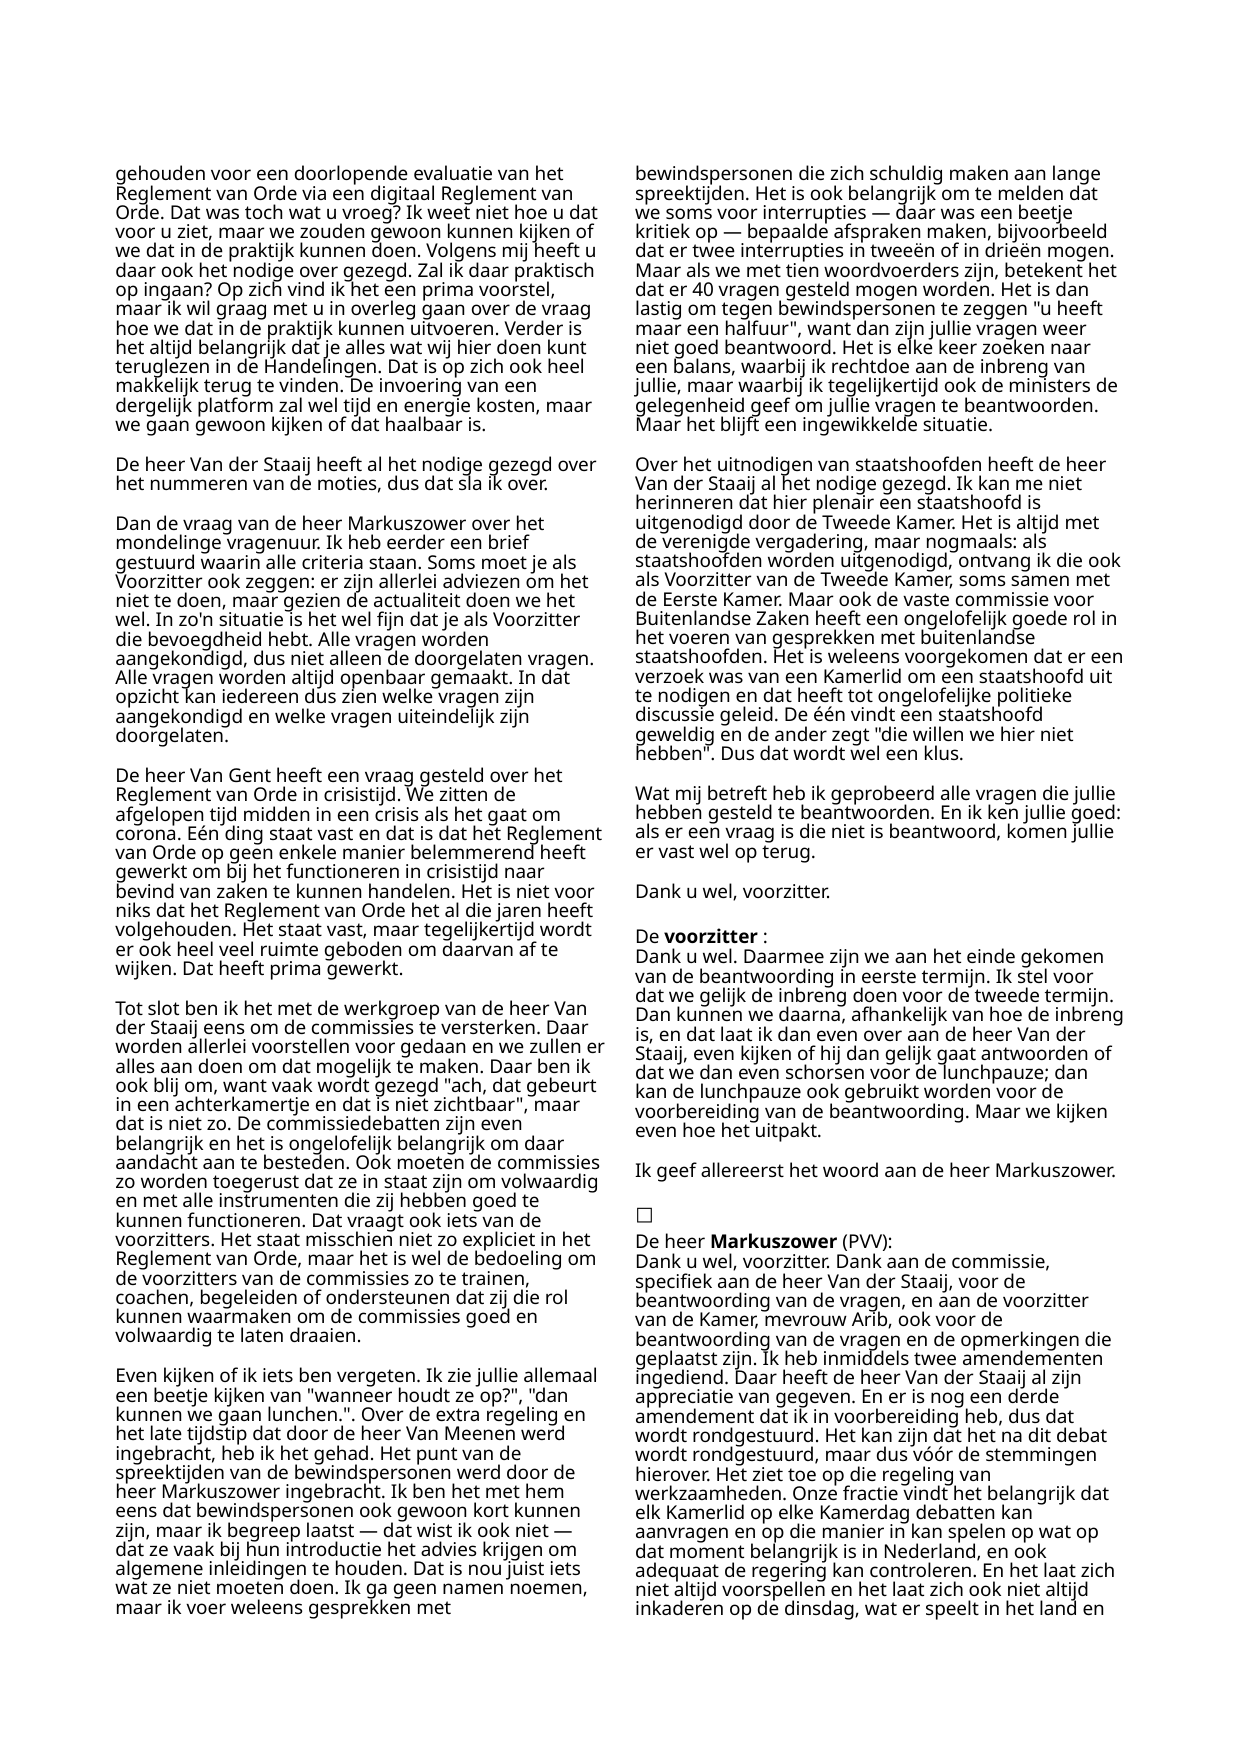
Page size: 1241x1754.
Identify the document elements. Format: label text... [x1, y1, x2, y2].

text Dank u wel, voorzitter. Dank aan de commissie, specifiek aan de heer Van der Staaij, voor de beantwoording van de vragen, en aan de voorzitter van de Kamer, mevrouw Arib, ook voor de beantwoording van de vragen en de opmerkingen die geplaatst zijn. Ik heb inmiddels twee amendementen ingediend. Daar heeft de heer Van der Staaij al zijn appreciatie van gegeven. En er is nog een derde amendement dat ik in voorbereiding heb, dus dat wordt rondgestuurd. Het kan zijn dat het na dit debat wordt rondgestuurd, maar dus vóór de stemmingen hierover. Het ziet toe op die regeling van werkzaamheden. Onze fractie vindt het belangrijk dat elk Kamerlid op elke Kamerdag debatten kan aanvragen en op die manier in kan spelen op wat op dat moment belangrijk is in Nederland, en ook adequaat de regering kan controleren. En het laat zich niet altijd voorspellen en het laat zich ook niet altijd inkaderen op de dinsdag, wat er speelt in het land en [635, 1253, 1125, 1620]
text De voorzitter : [635, 923, 1125, 948]
text Over het uitnodigen van staatshoofden heeft de heer Van der Staaij al het nodige gezegd. Ik kan me niet herinneren dat hier plenair een staatshoofd is uitgenodigd door de Tweede Kamer. Het is altijd met de verenigde vergadering, maar nogmaals: als staatshoofden worden uitgenodigd, ontvang ik die ook als Voorzitter van de Tweede Kamer, soms samen met de Eerste Kamer. Maar ook de vaste commissie voor Buitenlandse Zaken heeft een ongelofelijk goede rol in het voeren van gesprekken met buitenlandse staatshoofden. Het is weleens voorgekomen dat er een verzoek was van een Kamerlid om een staatshoofd uit te nodigen en dat heeft tot ongelofelijke politieke discussie geleid. De één vindt een staatshoofd geweldig en de ander zegt "die willen we hier niet hebben". Dus dat wordt wel een klus. [635, 456, 1125, 764]
text De heer Van Gent heeft een vraag gesteld over het Reglement van Orde in crisistijd. We zitten de afgelopen tijd midden in een crisis als het gaat om corona. Eén ding staat vast en dat is dat het Reglement van Orde op geen enkele manier belemmerend heeft gewerkt om bij het functioneren in crisistijd naar bevind van zaken te kunnen handelen. Het is niet voor niks dat het Reglement van Orde het al die jaren heeft volgehouden. Het staat vast, maar tegelijkertijd wordt er ook heel veel ruimte geboden om daarvan af te wijken. Dat heeft prima gewerkt. [115, 767, 605, 979]
text Dan de vraag van de heer Markuszower over het mondelinge vragenuur. Ik heb eerder een brief gestuurd waarin alle criteria staan. Soms moet je als Voorzitter ook zeggen: er zijn allerlei adviezen om het niet te doen, maar gezien de actualiteit doen we het wel. In zo'n situatie is het wel fijn dat je als Voorzitter die bevoegdheid hebt. Alle vragen worden aangekondigd, dus niet alleen de doorgelaten vragen. Alle vragen worden altijd openbaar gemaakt. In dat opzicht kan iedereen dus zien welke vragen zijn aangekondigd en welke vragen uiteindelijk zijn doorgelaten. [115, 515, 605, 746]
text gehouden voor een doorlopende evaluatie van het Reglement van Orde via een digitaal Reglement van Orde. Dat was toch wat u vroeg? Ik weet niet hoe u dat voor u ziet, maar we zouden gewoon kunnen kijken of we dat in de praktijk kunnen doen. Volgens mij heeft u daar ook het nodige over gezegd. Zal ik daar praktisch op ingaan? Op zich vind ik het een prima voorstel, maar ik wil graag met u in overleg gaan over de vraag hoe we dat in de praktijk kunnen uitvoeren. Verder is het altijd belangrijk dat je alles wat wij hier doen kunt teruglezen in de Handelingen. Dat is op zich ook heel makkelijk terug te vinden. De invoering van een dergelijk platform zal wel tijd en energie kosten, maar we gaan gewoon kijken of dat haalbaar is. [115, 165, 605, 435]
text Tot slot ben ik het met de werkgroep van de heer Van der Staaij eens om de commissies te versterken. Daar worden allerlei voorstellen voor gedaan en we zullen er alles aan doen om dat mogelijk te maken. Daar ben ik ook blij om, want vaak wordt gezegd "ach, dat gebeurt in een achterkamertje en dat is niet zichtbaar", maar dat is niet zo. De commissiedebatten zijn even belangrijk en het is ongelofelijk belangrijk om daar aandacht aan te besteden. Ook moeten de commissies zo worden toegerust dat ze in staat zijn om volwaardig en met alle instrumenten die zij hebben goed te kunnen functioneren. Dat vraagt ook iets van de voorzitters. Het staat misschien niet zo expliciet in het Reglement van Orde, maar het is wel de bedoeling om de voorzitters van de commissies zo te trainen, coachen, begeleiden of ondersteunen dat zij die rol kunnen waarmaken om de commissies goed en volwaardig te laten draaien. [115, 1000, 605, 1347]
text Dank u wel. Daarmee zijn we aan het einde gekomen van de beantwoording in eerste termijn. Ik stel voor dat we gelijk de inbreng doen voor de tweede termijn. Dan kunnen we daarna, afhankelijk van hoe de inbreng is, en dat laat ik dan even over aan de heer Van der Staaij, even kijken of hij dan gelijk gaat antwoorden of dat we dan even schorsen voor de lunchpauze; dan kan de lunchpauze ook gebruikt worden voor de voorbereiding van de beantwoording. Maar we kijken even hoe het uitpakt. [635, 948, 1125, 1141]
text Dank u wel, voorzitter. [635, 883, 1125, 902]
text De heer Van der Staaij heeft al het nodige gezegd over het nummeren van de moties, dus dat sla ik over. [115, 456, 605, 494]
text Wat mij betreft heb ik geprobeerd alle vragen die jullie hebben gesteld te beantwoorden. En ik ken jullie goed: als er een vraag is die niet is beantwoord, komen jullie er vast wel op terug. [635, 785, 1125, 862]
text Even kijken of ik iets ben vergeten. Ik zie jullie allemaal een beetje kijken van "wanneer houdt ze op?", "dan kunnen we gaan lunchen.". Over de extra regeling en het late tijdstip dat door de heer Van Meenen werd ingebracht, heb ik het gehad. Het punt van de spreektijden van de bewindspersonen werd door de heer Markuszower ingebracht. Ik ben het met hem eens dat bewindspersonen ook gewoon kort kunnen zijn, maar ik begreep laatst — dat wist ik ook niet — dat ze vaak bij hun introductie het advies krijgen om algemene inleidingen te houden. Dat is nou juist iets wat ze niet moeten doen. Ik ga geen namen noemen, maar ik voer weleens gesprekken met [115, 1367, 605, 1618]
text bewindspersonen die zich schuldig maken aan lange spreektijden. Het is ook belangrijk om te melden dat we soms voor interrupties — daar was een beetje kritiek op — bepaalde afspraken maken, bijvoorbeeld dat er twee interrupties in tweeën of in drieën mogen. Maar als we met tien woordvoerders zijn, betekent het dat er 40 vragen gesteld mogen worden. Het is dan lastig om tegen bewindspersonen te zeggen "u heeft maar een halfuur", want dan zijn jullie vragen weer niet goed beantwoord. Het is elke keer zoeken naar een balans, waarbij ik rechtdoe aan de inbreng van jullie, maar waarbij ik tegelijkertijd ook de ministers de gelegenheid geef om jullie vragen te beantwoorden. Maar het blijft een ingewikkelde situatie. [635, 165, 1125, 435]
text Ik geef allereerst het woord aan de heer Markuszower. [635, 1162, 1125, 1181]
text De heer Markuszower (PVV): [635, 1228, 1125, 1253]
text ⬜ [635, 1202, 1125, 1228]
